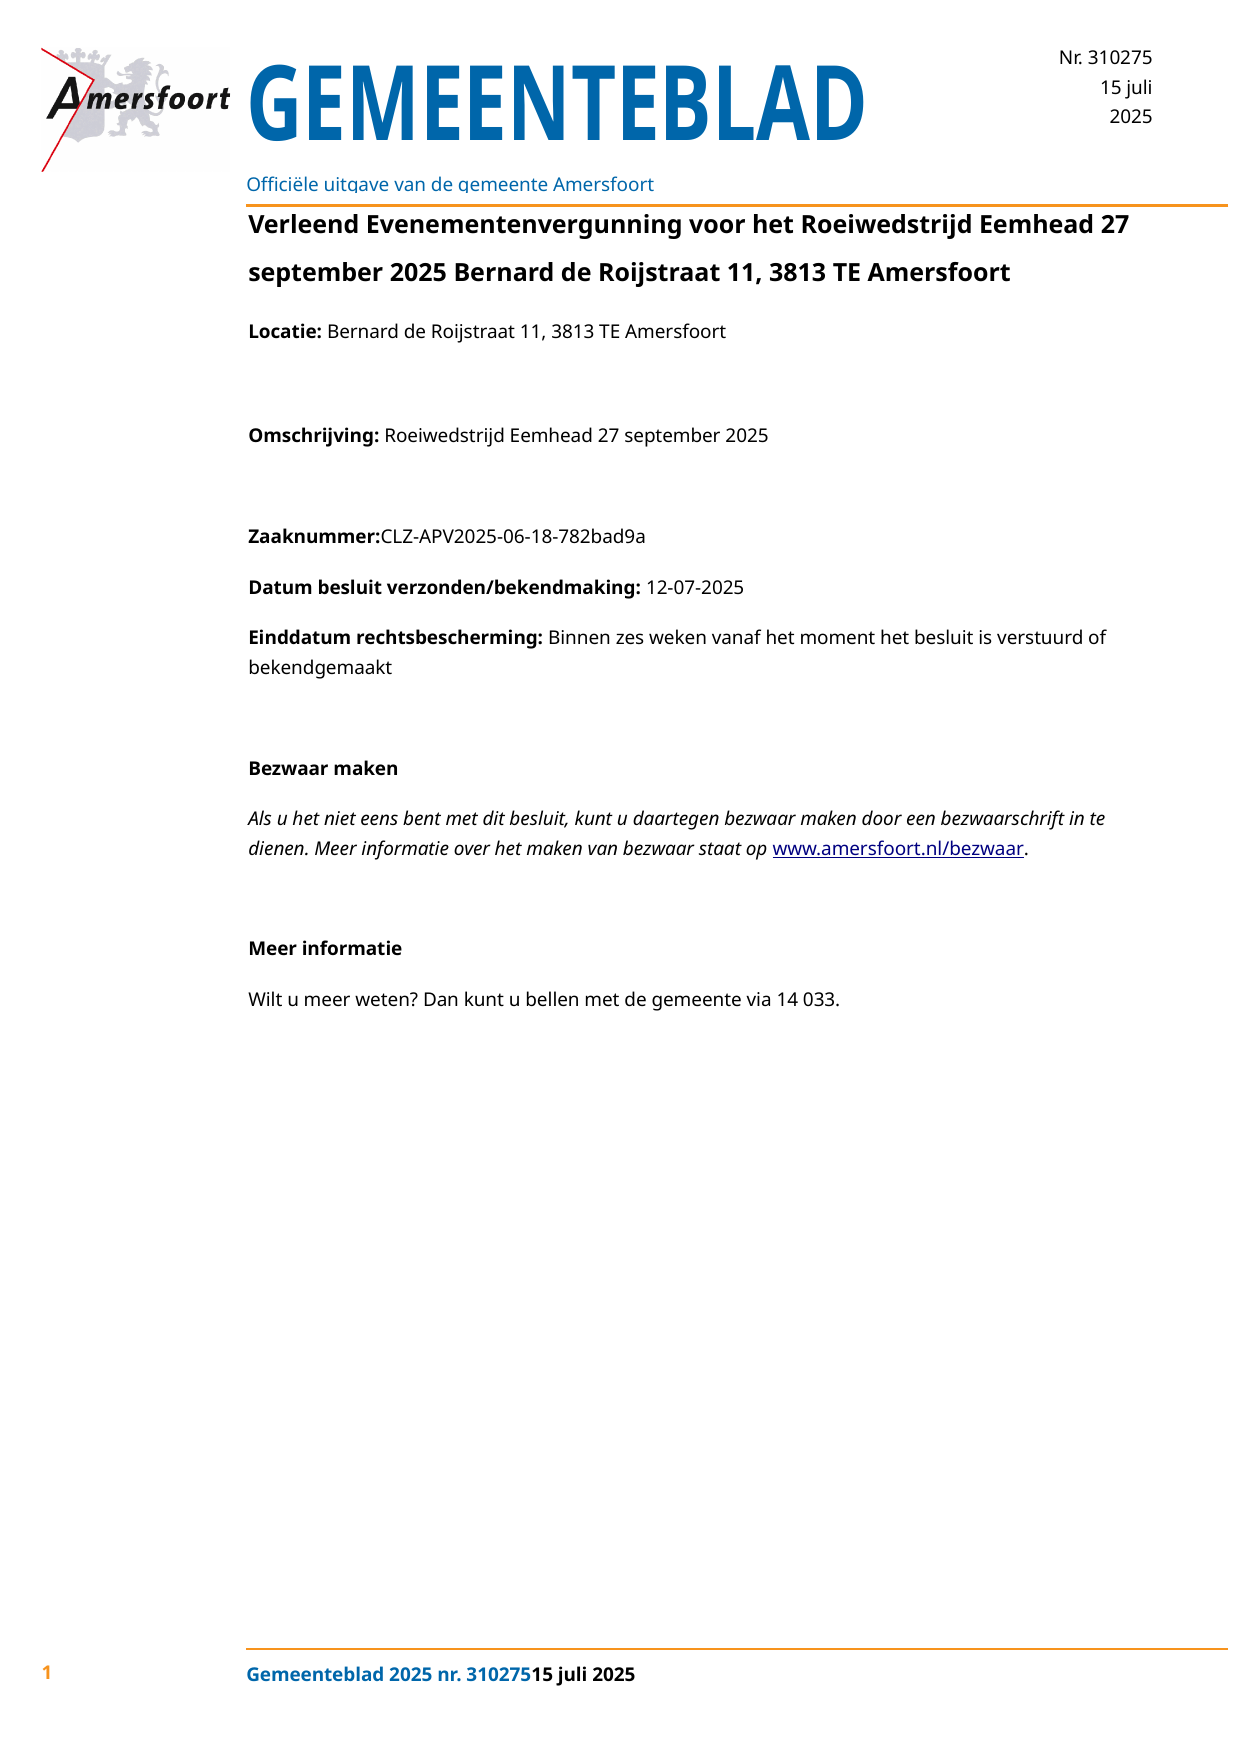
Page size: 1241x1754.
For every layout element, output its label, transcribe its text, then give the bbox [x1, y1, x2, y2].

text Zaaknummer:CLZ-APV2025-06-18-782bad9a [248, 523, 1152, 549]
picture [41, 47, 231, 172]
text Datum besluit verzonden/bekendmaking: 12-07-2025 [248, 574, 1152, 600]
text Verleend Evenementenvergunning voor het Roeiwedstrijd Eemhead 27 september 2025 Bernard de Roijstraat 11, 3813 TE Amersfoort [248, 207, 1152, 288]
text Einddatum rechtsbescherming: Binnen zes weken vanaf het moment het besluit is verstuurd of bekendgemaakt [248, 624, 1152, 680]
text ﻿Omschrijving: Roeiwedstrijd Eemhead 27 september 2025 [248, 419, 1152, 448]
text Wilt u meer weten? Dan kunt u bellen met de gemeente via 14 033. [248, 986, 1152, 1012]
text Als u het niet eens bent met dit besluit, kunt u daartegen bezwaar maken door een bezwaarschrift in te dienen. Meer informatie over het maken van bezwaar staat op www.amersfoort.nl/bezwaar. [248, 805, 1152, 861]
text Bezwaar maken [248, 755, 1152, 781]
text Meer informatie [248, 936, 1152, 961]
text Locatie: Bernard de Roijstraat 11, 3813 TE Amersfoort [248, 318, 1152, 344]
